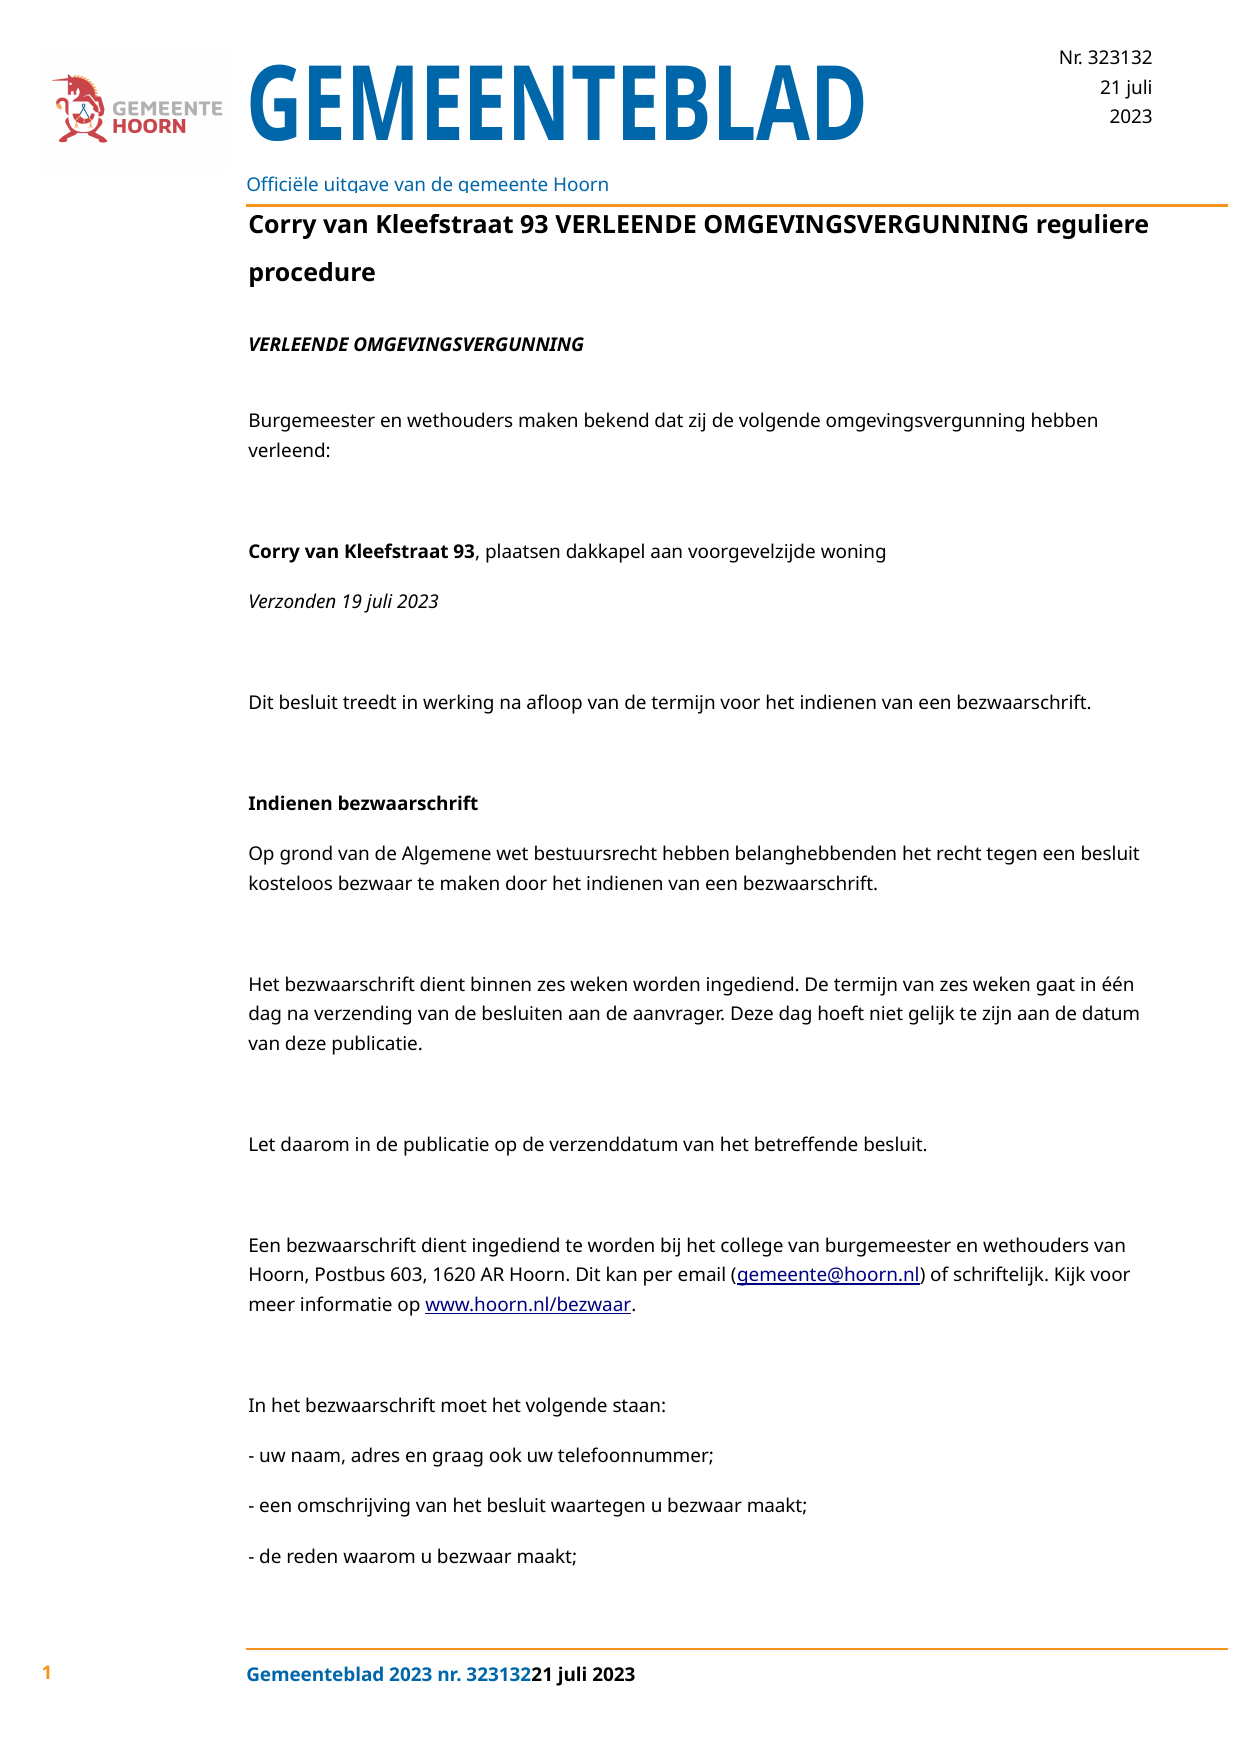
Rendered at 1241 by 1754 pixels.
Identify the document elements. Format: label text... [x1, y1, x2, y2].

text Corry van Kleefstraat 93, plaatsen dakkapel aan voorgevelzijde woning [248, 538, 1152, 564]
text Het bezwaarschrift dient binnen zes weken worden ingediend. De termijn van zes weken gaat in één dag na verzending van de besluiten aan de aanvrager. Deze dag hoeft niet gelijk te zijn aan de datum van deze publicatie. [248, 971, 1152, 1056]
text Verzonden 19 juli 2023 [248, 588, 1152, 614]
text Indienen bezwaarschrift [248, 790, 1152, 816]
text - een omschrijving van het besluit waartegen u bezwaar maakt; [248, 1493, 1152, 1518]
text - de reden waarom u bezwaar maakt; [248, 1543, 1152, 1569]
text - uw naam, adres en graag ook uw telefoonnummer; [248, 1442, 1152, 1468]
text Op grond van de Algemene wet bestuursrecht hebben belanghebbenden het recht tegen een besluit kosteloos bezwaar te maken door het indienen van een bezwaarschrift. [248, 841, 1152, 896]
text Een bezwaarschrift dient ingediend te worden bij het college van burgemeester en wethouders van Hoorn, Postbus 603, 1620 AR Hoorn. Dit kan per email (gemeente@hoorn.nl) of schriftelijk. Kijk voor meer informatie op www.hoorn.nl/bezwaar. [248, 1232, 1152, 1317]
text Burgemeester en wethouders maken bekend dat zij de volgende omgevingsvergunning hebben verleend: [248, 408, 1152, 463]
text Corry van Kleefstraat 93 VERLEENDE OMGEVINGSVERGUNNING reguliere procedure [248, 207, 1152, 288]
text Let daarom in de publicatie op de verzenddatum van het betreffende besluit. [248, 1131, 1152, 1157]
text Dit besluit treedt in werking na afloop van de termijn voor het indienen van een bezwaarschrift. [248, 689, 1152, 715]
text In het bezwaarschrift moet het volgende staan: [248, 1392, 1152, 1417]
picture [41, 47, 231, 172]
text VERLEENDE OMGEVINGSVERGUNNING [248, 331, 1152, 357]
